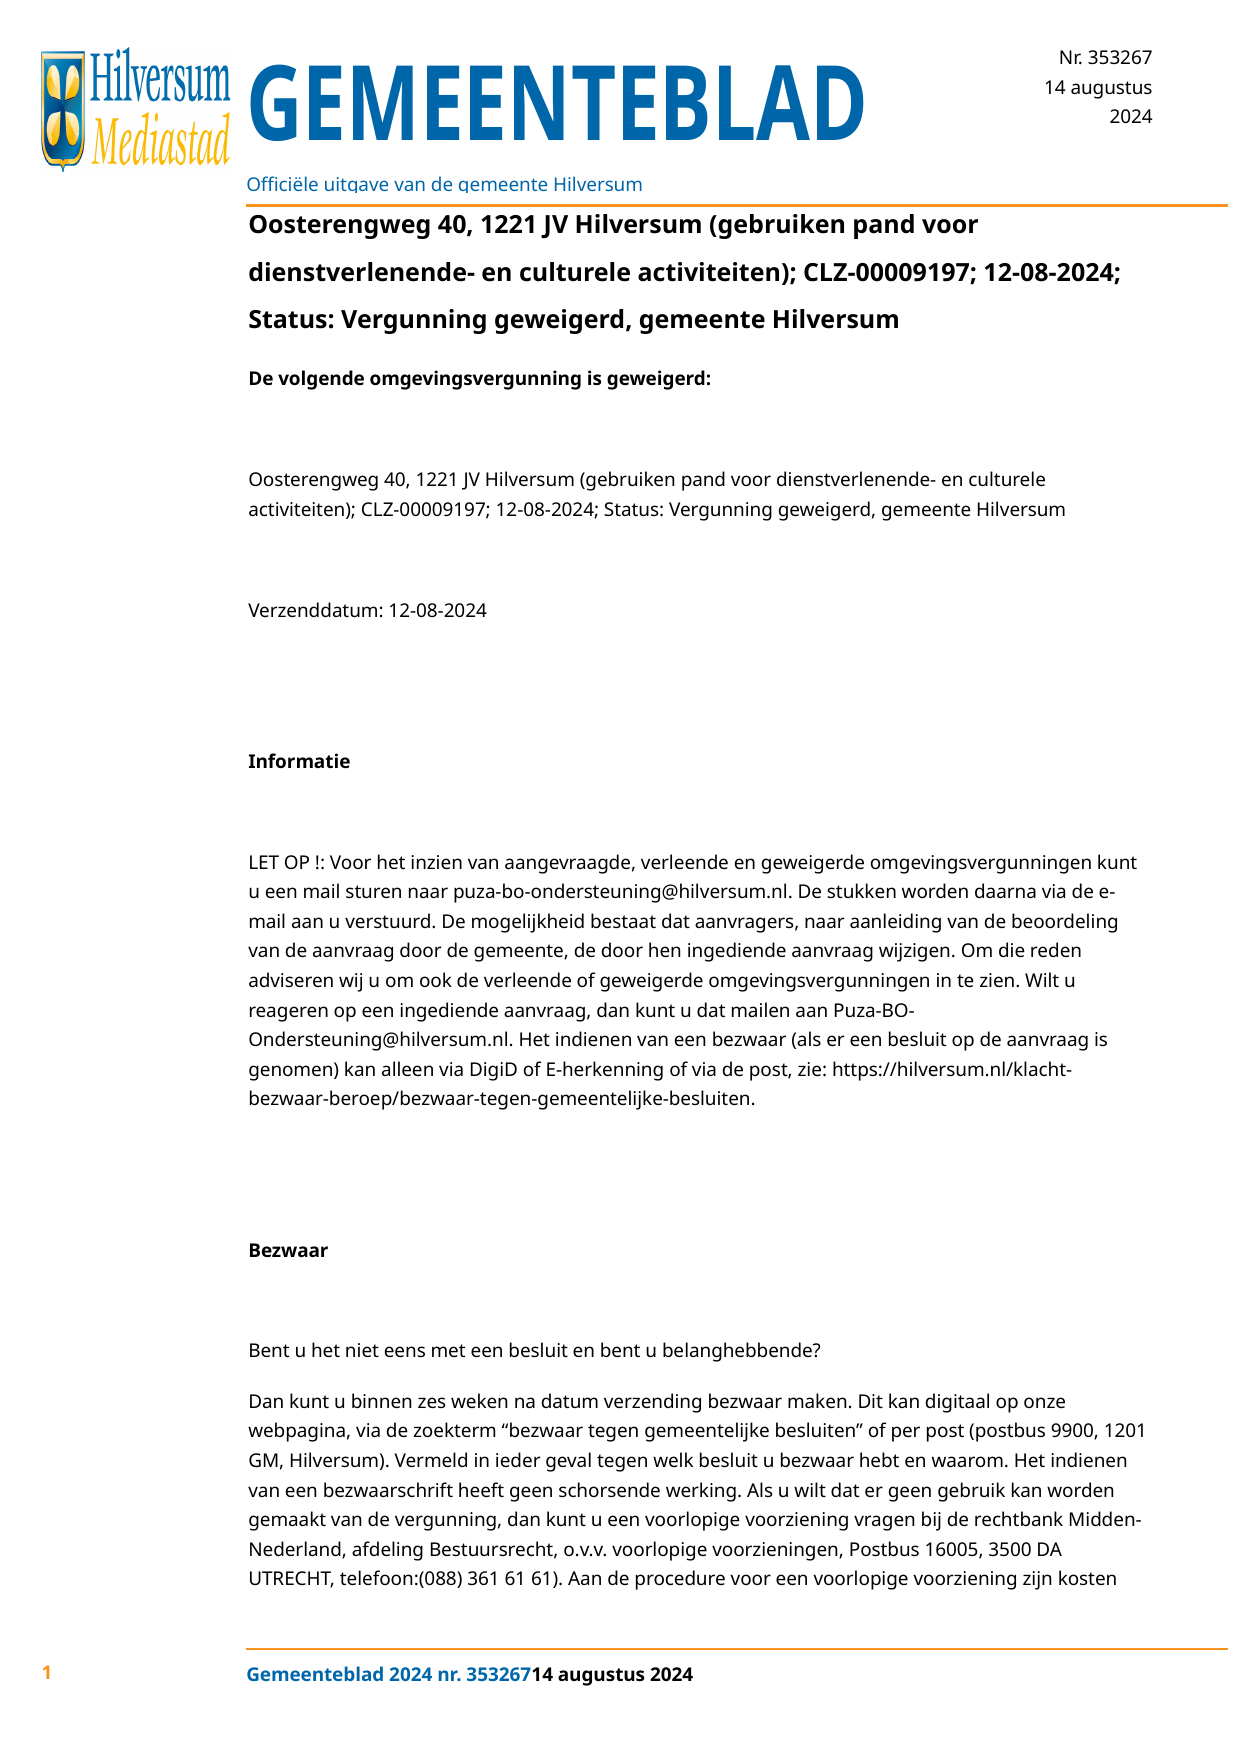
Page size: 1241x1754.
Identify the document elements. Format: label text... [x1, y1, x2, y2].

text LET OP !: Voor het inzien van aangevraagde, verleende en geweigerde omgevingsvergunningen kunt u een mail sturen naar puza-bo-ondersteuning@hilversum.nl. De stukken worden daarna via de e-mail aan u verstuurd. De mogelijkheid bestaat dat aanvragers, naar aanleiding van de beoordeling van de aanvraag door de gemeente, de door hen ingediende aanvraag wijzigen. Om die reden adviseren wij u om ook de verleende of geweigerde omgevingsvergunningen in te zien. Wilt u reageren op een ingediende aanvraag, dan kunt u dat mailen aan Puza-BO-Ondersteuning@hilversum.nl. Het indienen van een bezwaar (als er een besluit op de aanvraag is genomen) kan alleen via DigiD of E-herkenning of via de post, zie: https://hilversum.nl/klacht-bezwaar-beroep/bezwaar-tegen-gemeentelijke-besluiten. [248, 849, 1152, 1111]
text Bezwaar [248, 1237, 1152, 1262]
text Bent u het niet eens met een besluit en bent u belanghebbende? [248, 1338, 1152, 1363]
text Dan kunt u binnen zes weken na datum verzending bezwaar maken. Dit kan digitaal op onze webpagina, via de zoekterm “bezwaar tegen gemeentelijke besluiten” of per post (postbus 9900, 1201 GM, Hilversum). Vermeld in ieder geval tegen welk besluit u bezwaar hebt en waarom. Het indienen van een bezwaarschrift heeft geen schorsende werking. Als u wilt dat er geen gebruik kan worden gemaakt van de vergunning, dan kunt u een voorlopige voorziening vragen bij de rechtbank Midden-Nederland, afdeling Bestuursrecht, o.v.v. voorlopige voorzieningen, Postbus 16005, 3500 DA UTRECHT, telefoon:(088) 361 61 61). Aan de procedure voor een voorlopige voorziening zijn kosten [248, 1388, 1152, 1591]
text De volgende omgevingsvergunning is geweigerd: [248, 366, 1152, 391]
picture [41, 47, 231, 172]
text Informatie [248, 748, 1152, 774]
text Oosterengweg 40, 1221 JV Hilversum (gebruiken pand voor dienstverlenende- en culturele activiteiten); CLZ-00009197; 12-08-2024; Status: Vergunning geweigerd, gemeente Hilversum [248, 207, 1152, 336]
text Verzenddatum: 12-08-2024 [248, 597, 1152, 622]
text Oosterengweg 40, 1221 JV Hilversum (gebruiken pand voor dienstverlenende- en culturele activiteiten); CLZ-00009197; 12-08-2024; Status: Vergunning geweigerd, gemeente Hilversum [248, 466, 1152, 522]
